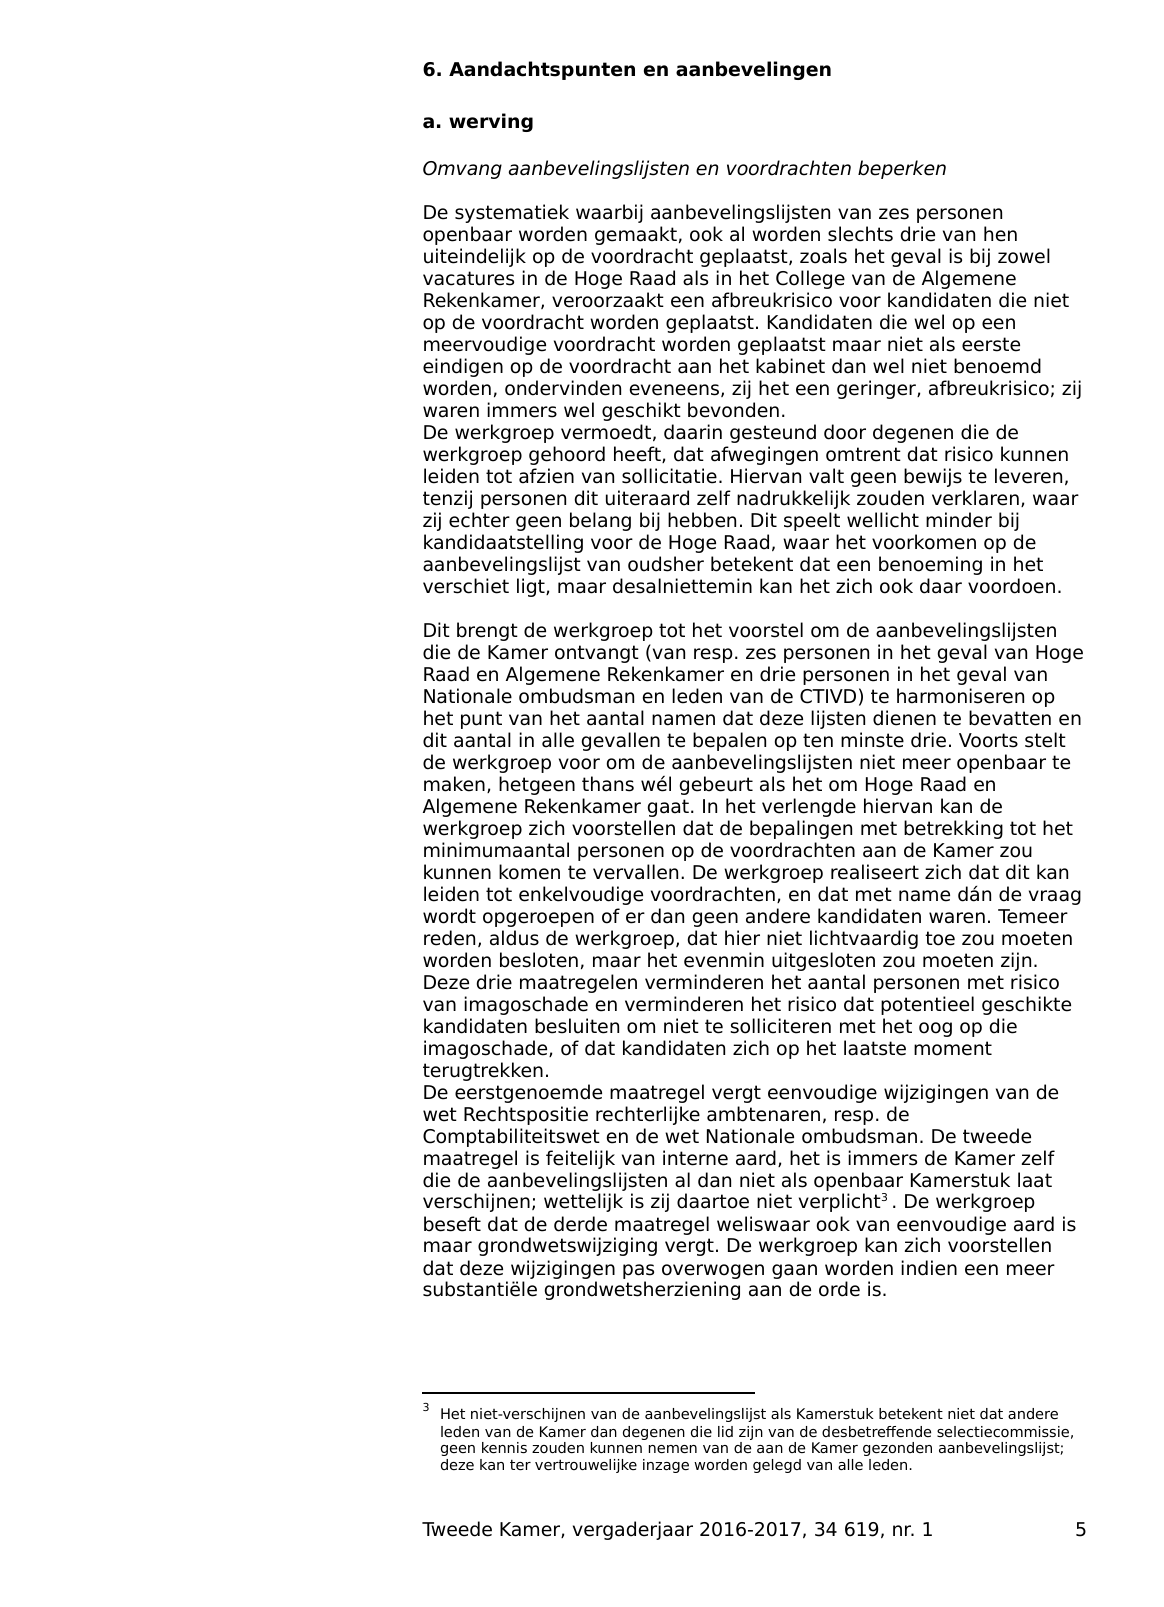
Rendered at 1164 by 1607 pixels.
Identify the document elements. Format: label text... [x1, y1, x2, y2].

text Dit brengt de werkgroep tot het voorstel om de aanbevelingslijsten die de Kamer ontvangt (van resp. zes personen in het geval van Hoge Raad en Algemene Rekenkamer en drie personen in het geval van Nationale ombudsman en leden van de CTIVD) te harmoniseren op het punt van het aantal namen dat deze lijsten dienen te bevatten en dit aantal in alle gevallen te bepalen op ten minste drie. Voorts stelt de werkgroep voor om de aanbevelingslijsten niet meer openbaar te maken, hetgeen thans wél gebeurt als het om Hoge Raad en Algemene Rekenkamer gaat. In het verlengde hiervan kan de werkgroep zich voorstellen dat de bepalingen met betrekking tot het minimumaantal personen op de voordrachten aan de Kamer zou kunnen komen te vervallen. De werkgroep realiseert zich dat dit kan leiden tot enkelvoudige voordrachten, en dat met name dán de vraag wordt opgeroepen of er dan geen andere kandidaten waren. Temeer reden, aldus de werkgroep, dat hier niet lichtvaardig toe zou moeten worden besloten, maar het evenmin uitgesloten zou moeten zijn. [422, 620, 1087, 972]
text De systematiek waarbij aanbevelingslijsten van zes personen openbaar worden gemaakt, ook al worden slechts drie van hen uiteindelijk op de voordracht geplaatst, zoals het geval is bij zowel vacatures in de Hoge Raad als in het College van de Algemene Rekenkamer, veroorzaakt een afbreukrisico voor kandidaten die niet op de voordracht worden geplaatst. Kandidaten die wel op een meervoudige voordracht worden geplaatst maar niet als eerste eindigen op de voordracht aan het kabinet dan wel niet benoemd worden, ondervinden eveneens, zij het een geringer, afbreukrisico; zij waren immers wel geschikt bevonden. [422, 202, 1087, 422]
text De werkgroep vermoedt, daarin gesteund door degenen die de werkgroep gehoord heeft, dat afwegingen omtrent dat risico kunnen leiden tot afzien van sollicitatie. Hiervan valt geen bewijs te leveren, tenzij personen dit uiteraard zelf nadrukkelijk zouden verklaren, waar zij echter geen belang bij hebben. Dit speelt wellicht minder bij kandidaatstelling voor de Hoge Raad, waar het voorkomen op de aanbevelingslijst van oudsher betekent dat een benoeming in het verschiet ligt, maar desalniettemin kan het zich ook daar voordoen. [422, 422, 1087, 598]
text Deze drie maatregelen verminderen het aantal personen met risico van imagoschade en verminderen het risico dat potentieel geschikte kandidaten besluiten om niet te solliciteren met het oog op die imagoschade, of dat kandidaten zich op het laatste moment terugtrekken. [422, 972, 1087, 1082]
text De eerstgenoemde maatregel vergt eenvoudige wijzigingen van de wet Rechtspositie rechterlijke ambtenaren, resp. de Comptabiliteitswet en de wet Nationale ombudsman. De tweede maatregel is feitelijk van interne aard, het is immers de Kamer zelf die de aanbevelingslijsten al dan niet als openbaar Kamerstuk laat verschijnen; wettelijk is zij daartoe niet verplicht. De werkgroep beseft dat de derde maatregel weliswaar ook van eenvoudige aard is maar grondwetswijziging vergt. De werkgroep kan zich voorstellen dat deze wijzigingen pas overwogen gaan worden indien een meer substantiële grondwetsherziening aan de orde is. [422, 1082, 1087, 1301]
subtitle 6. Aandachtspunten en aanbevelingen [422, 59, 1087, 81]
subtitle Omvang aanbevelingslijsten en voordrachten beperken [422, 158, 1087, 180]
subtitle a. werving [422, 111, 1087, 133]
text Het niet-verschijnen van de aanbevelingslijst als Kamerstuk betekent niet dat andere leden van de Kamer dan degenen die lid zijn van de desbetreffende selectiecommissie, geen kennis zouden kunnen nemen van de aan de Kamer gezonden aanbevelingslijst; deze kan ter vertrouwelijke inzage worden gelegd van alle leden. [422, 1402, 1087, 1474]
